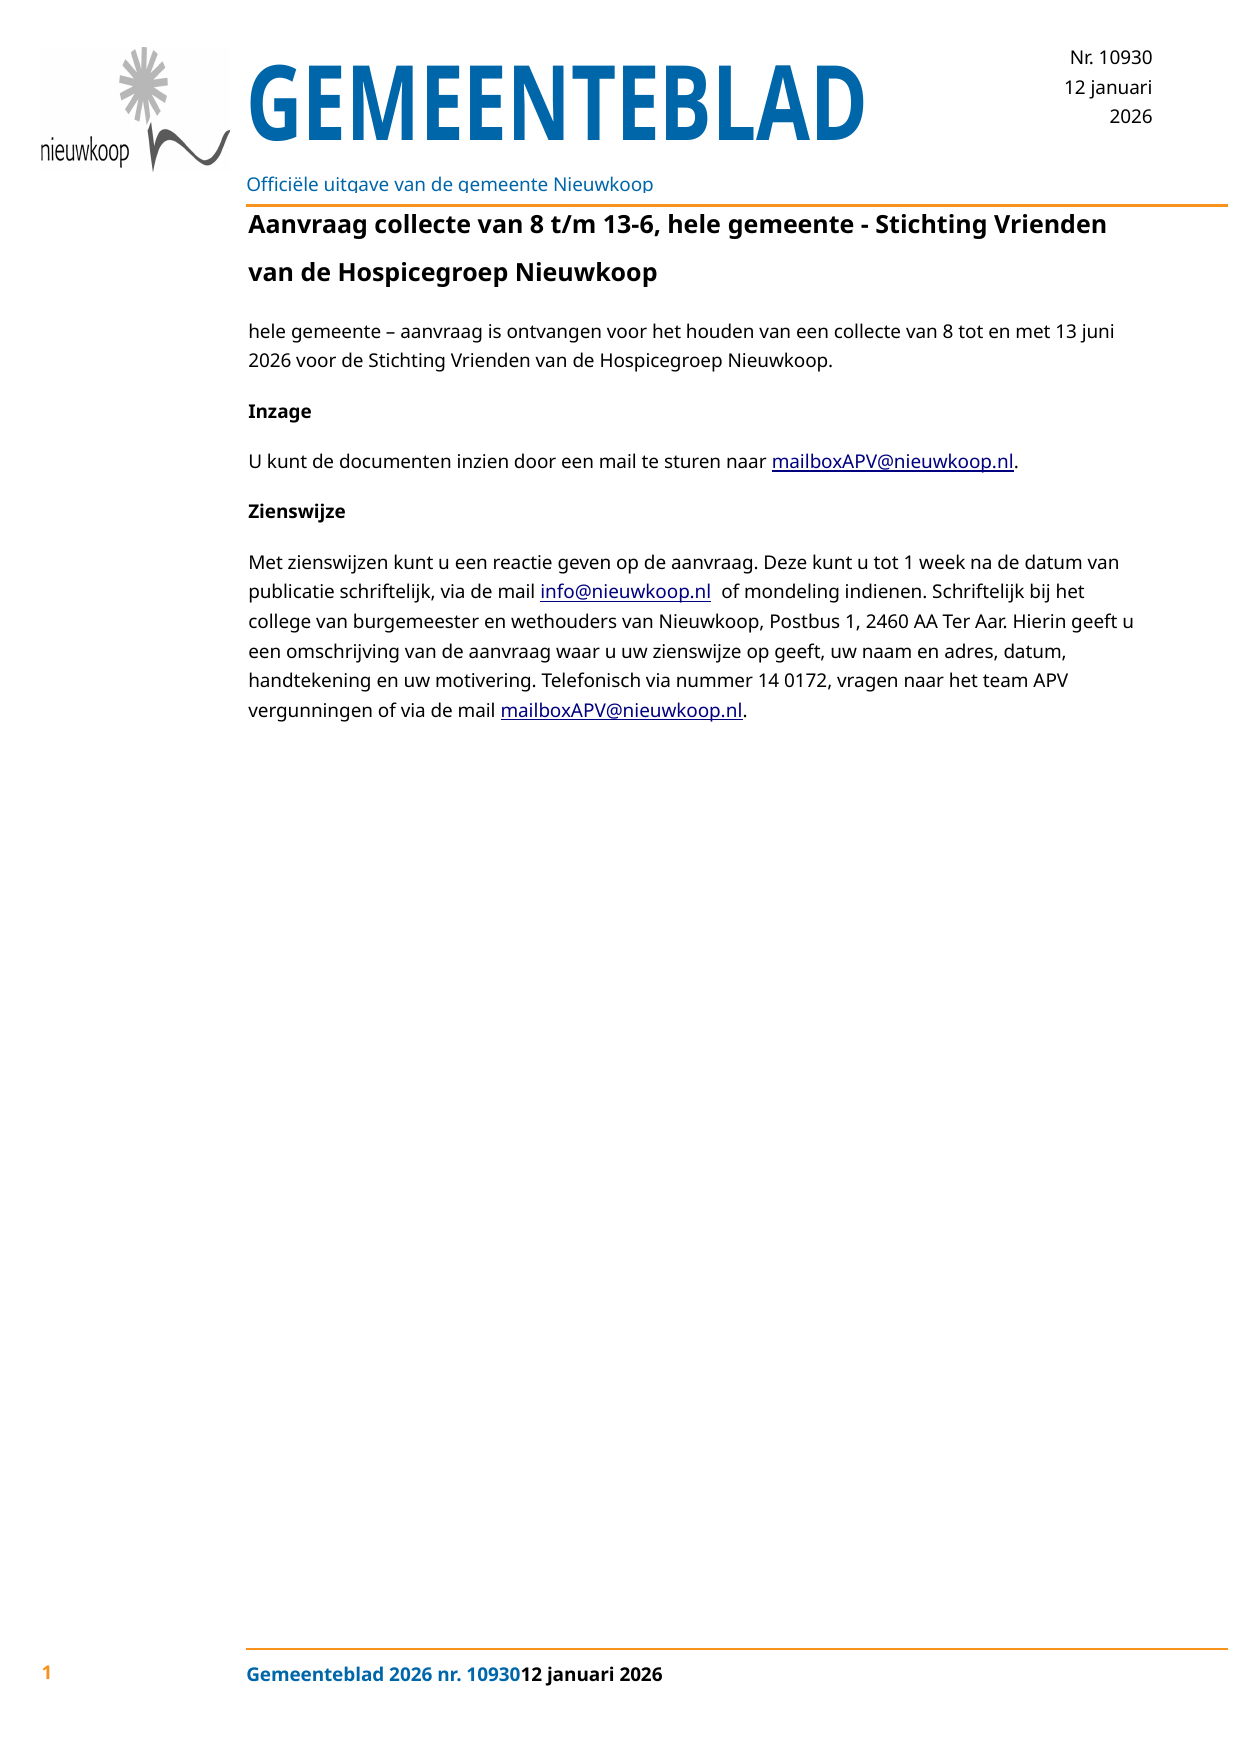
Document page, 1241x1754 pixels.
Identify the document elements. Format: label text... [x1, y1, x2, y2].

text Inzage [248, 398, 1152, 424]
text Met zienswijzen kunt u een reactie geven op de aanvraag. Deze kunt u tot 1 week na de datum van publicatie schriftelijk, via de mail info@nieuwkoop.nl of mondeling indienen. Schriftelijk bij het college van burgemeester en wethouders van Nieuwkoop, Postbus 1, 2460 AA Ter Aar. Hierin geeft u een omschrijving van de aanvraag waar u uw zienswijze op geeft, uw naam en adres, datum, handtekening en uw motivering. Telefonisch via nummer 14 0172, vragen naar het team APV vergunningen of via de mail mailboxAPV@nieuwkoop.nl. [248, 549, 1152, 723]
text Zienswijze [248, 499, 1152, 524]
picture [41, 47, 231, 172]
text hele gemeente – aanvraag is ontvangen voor het houden van een collecte van 8 tot en met 13 juni 2026 voor de Stichting Vrienden van de Hospicegroep Nieuwkoop. [248, 318, 1152, 373]
text Aanvraag collecte van 8 t/m 13-6, hele gemeente - Stichting Vrienden van de Hospicegroep Nieuwkoop [248, 207, 1152, 288]
text U kunt de documenten inzien door een mail te sturen naar mailboxAPV@nieuwkoop.nl. [248, 448, 1152, 474]
